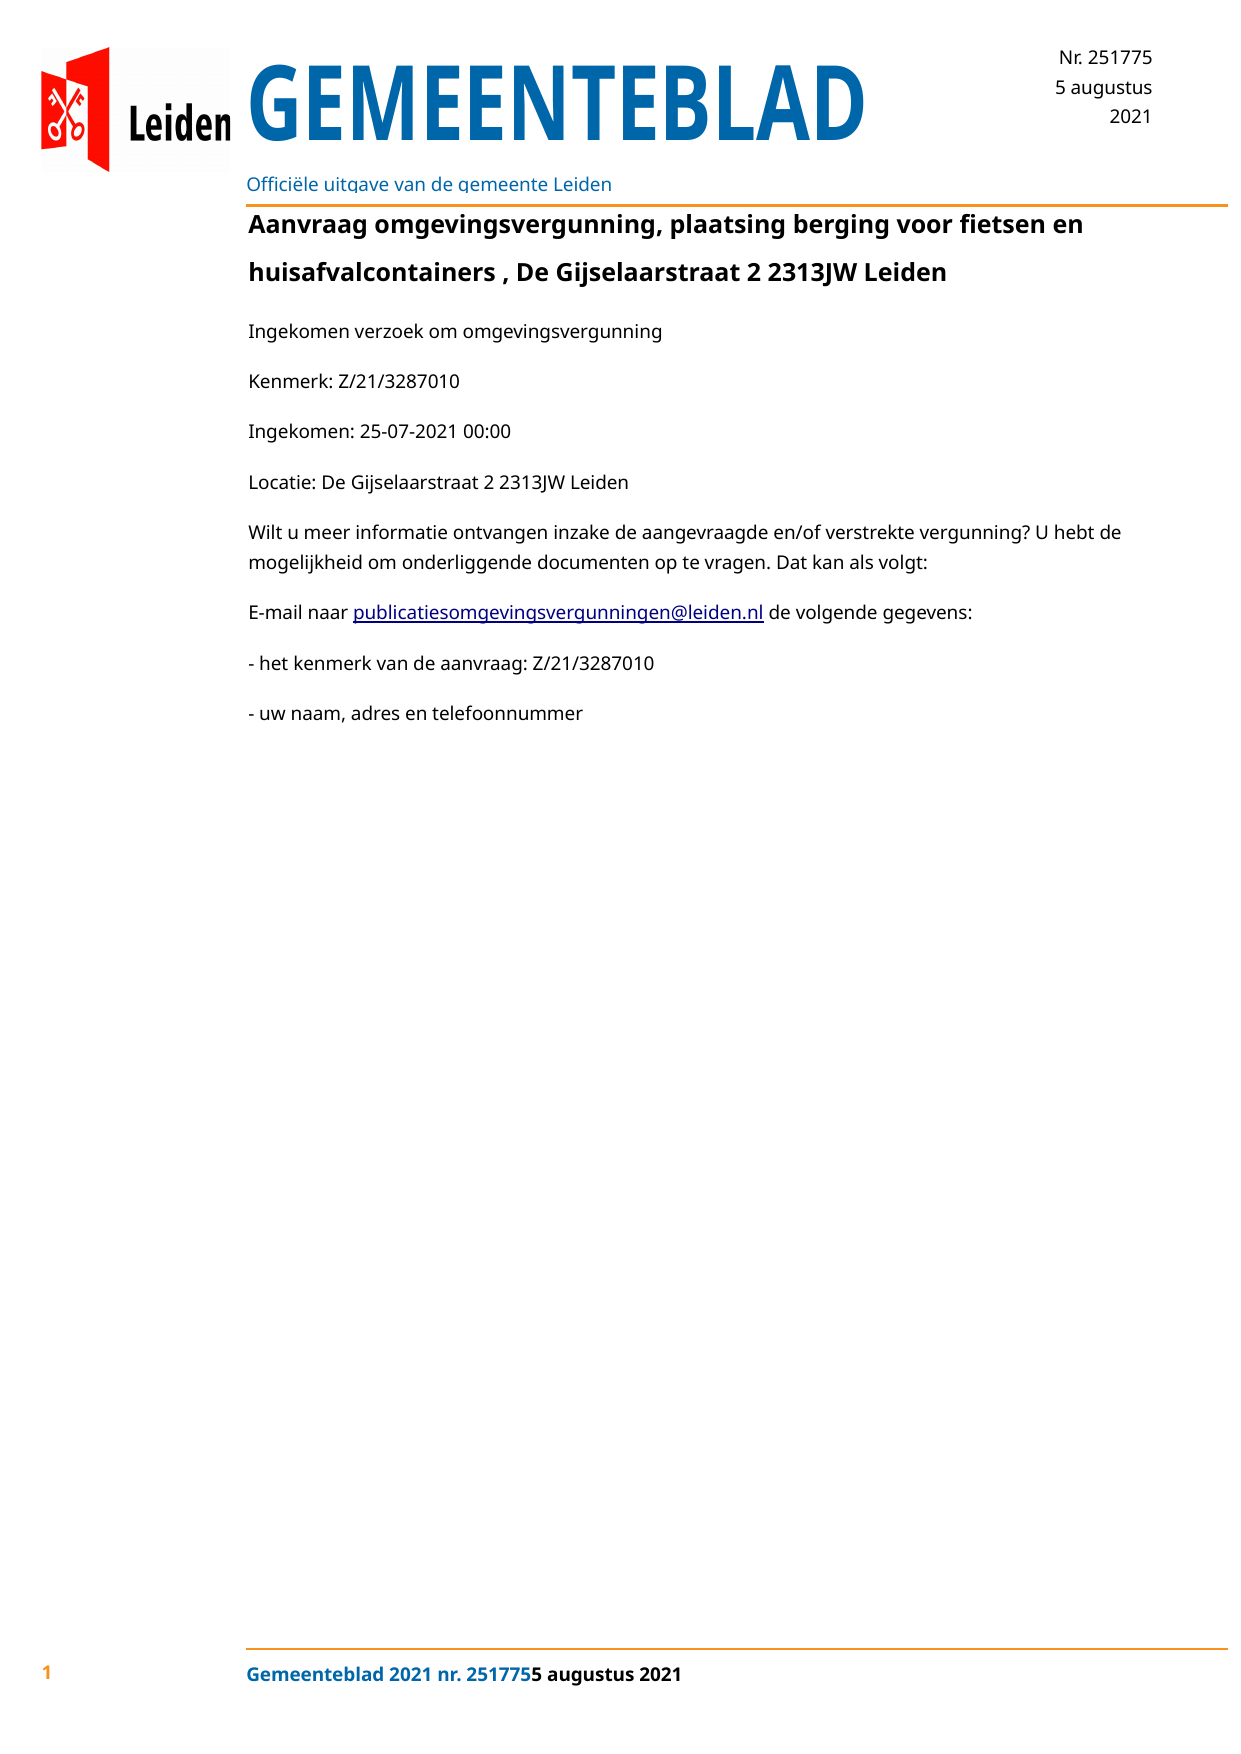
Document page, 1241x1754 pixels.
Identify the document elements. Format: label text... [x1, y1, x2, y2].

text Ingekomen verzoek om omgevingsvergunning [248, 318, 1152, 344]
text E-mail naar publicatiesomgevingsvergunningen@leiden.nl de volgende gegevens: [248, 599, 1152, 625]
text - het kenmerk van de aanvraag: Z/21/3287010 [248, 650, 1152, 676]
text Wilt u meer informatie ontvangen inzake de aangevraagde en/of verstrekte vergunning? U hebt de mogelijkheid om onderliggende documenten op te vragen. Dat kan als volgt: [248, 519, 1152, 575]
text Aanvraag omgevingsvergunning, plaatsing berging voor fietsen en huisafvalcontainers , De Gijselaarstraat 2 2313JW Leiden [248, 207, 1152, 288]
text - uw naam, adres en telefoonnummer [248, 700, 1152, 726]
picture [41, 47, 231, 172]
text Kenmerk: Z/21/3287010 [248, 368, 1152, 394]
text Locatie: De Gijselaarstraat 2 2313JW Leiden [248, 469, 1152, 495]
text Ingekomen: 25-07-2021 00:00 [248, 419, 1152, 444]
